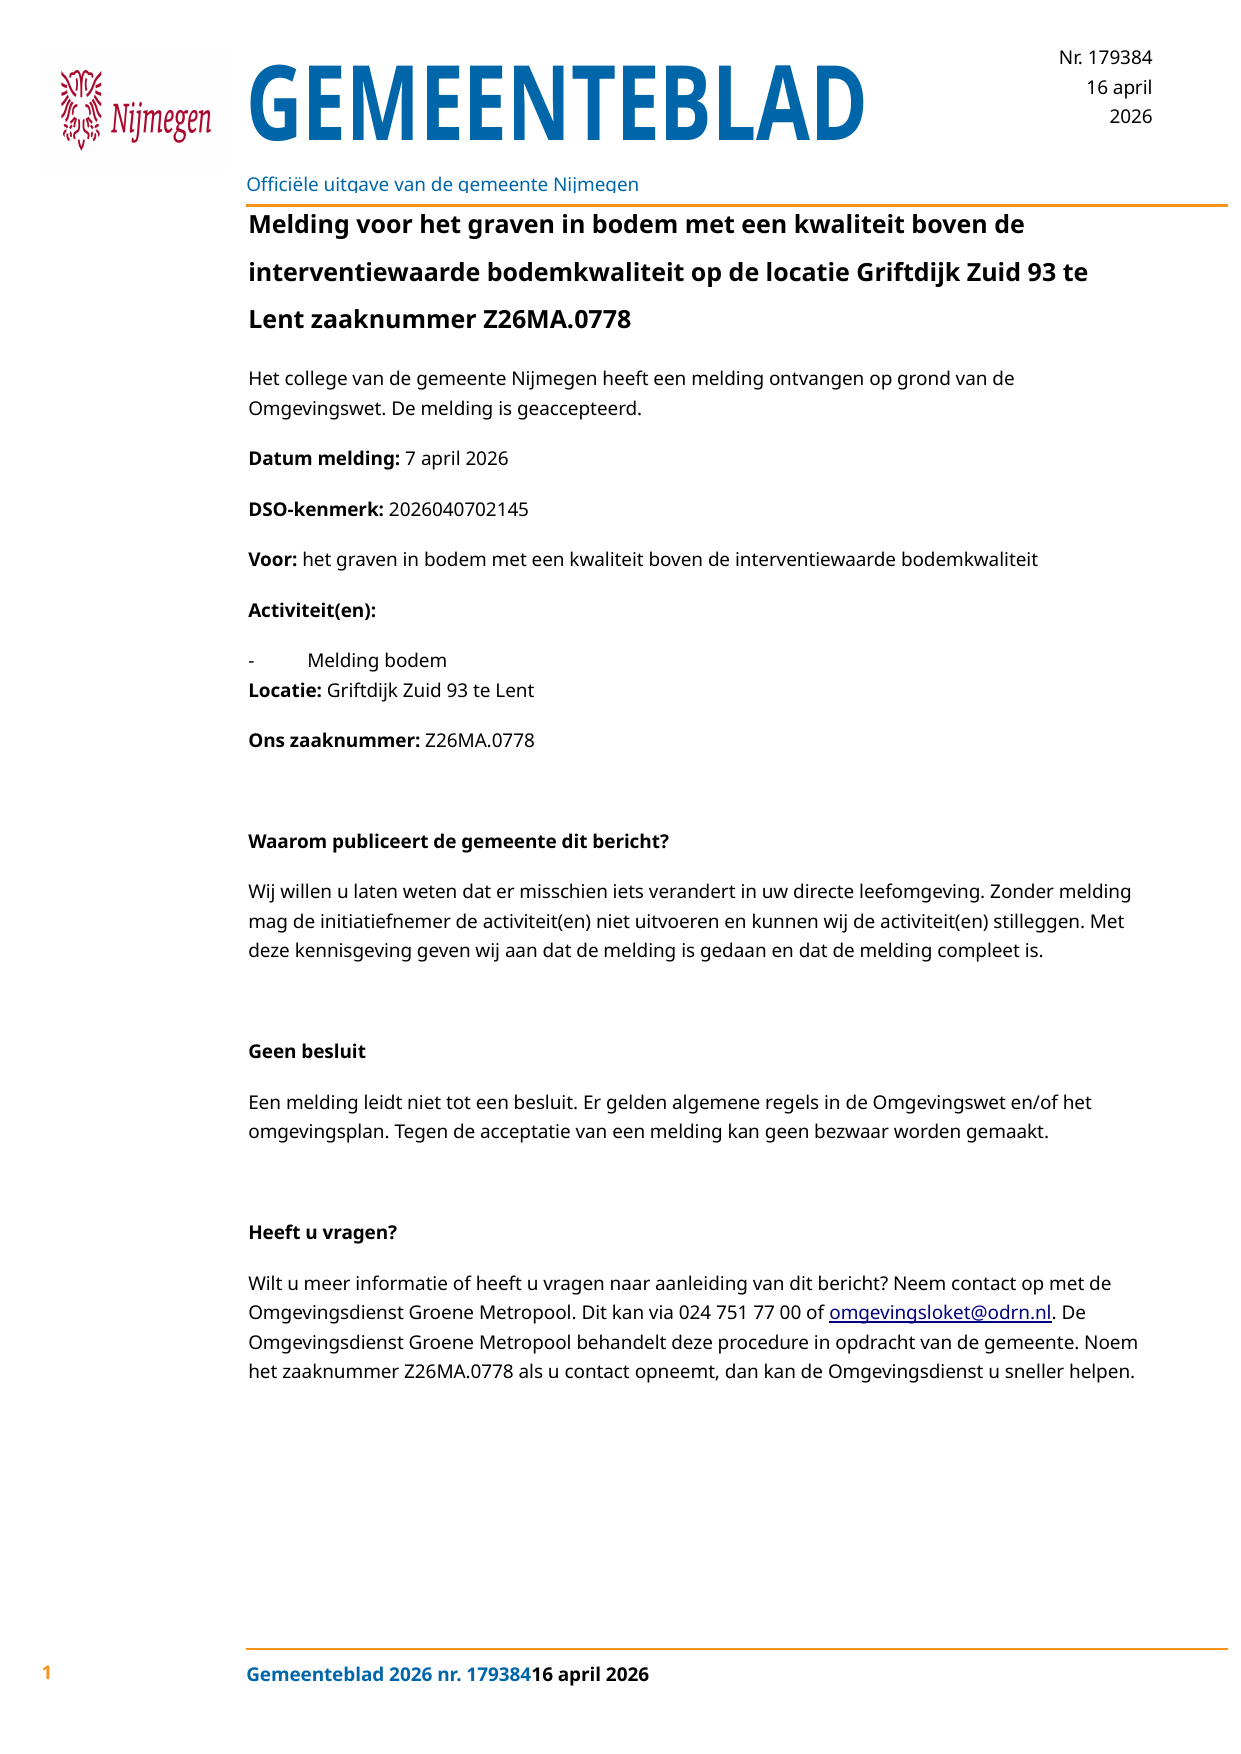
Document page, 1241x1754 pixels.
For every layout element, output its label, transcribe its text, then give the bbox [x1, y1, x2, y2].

text Voor: het graven in bodem met een kwaliteit boven de interventiewaarde bodemkwaliteit [248, 546, 1152, 572]
text Een melding leidt niet tot een besluit. Er gelden algemene regels in de Omgevingswet en/of het omgevingsplan. Tegen de acceptatie van een melding kan geen bezwaar worden gemaakt. [248, 1089, 1152, 1144]
text Melding voor het graven in bodem met een kwaliteit boven de interventiewaarde bodemkwaliteit op de locatie Griftdijk Zuid 93 te Lent zaaknummer Z26MA.0778 [248, 207, 1152, 336]
text Locatie: Griftdijk Zuid 93 te Lent [248, 677, 1152, 702]
text DSO-kenmerk: 2026040702145 [248, 496, 1152, 522]
text Heeft u vragen? [248, 1219, 1152, 1245]
text Waarom publiceert de gemeente dit bericht? [248, 828, 1152, 854]
text Geen besluit [248, 1038, 1152, 1064]
text Activiteit(en): [248, 597, 1152, 622]
text Het college van de gemeente Nijmegen heeft een melding ontvangen op grond van de Omgevingswet. De melding is geaccepteerd. [248, 366, 1152, 421]
text Ons zaaknummer: Z26MA.0778 [248, 727, 1152, 753]
text Datum melding: 7 april 2026 [248, 446, 1152, 471]
list Melding bodem [248, 647, 1152, 673]
text Wilt u meer informatie of heeft u vragen naar aanleiding van dit bericht? Neem contact op met de Omgevingsdienst Groene Metropool. Dit kan via 024 751 77 00 of omgevingsloket@odrn.nl. De Omgevingsdienst Groene Metropool behandelt deze procedure in opdracht van de gemeente. Noem het zaaknummer Z26MA.0778 als u contact opneemt, dan kan de Omgevingsdienst u sneller helpen. [248, 1270, 1152, 1384]
text Wij willen u laten weten dat er misschien iets verandert in uw directe leefomgeving. Zonder melding mag de initiatiefnemer de activiteit(en) niet uitvoeren en kunnen wij de activiteit(en) stilleggen. Met deze kennisgeving geven wij aan dat de melding is gedaan en dat de melding compleet is. [248, 878, 1152, 963]
picture [41, 47, 231, 172]
